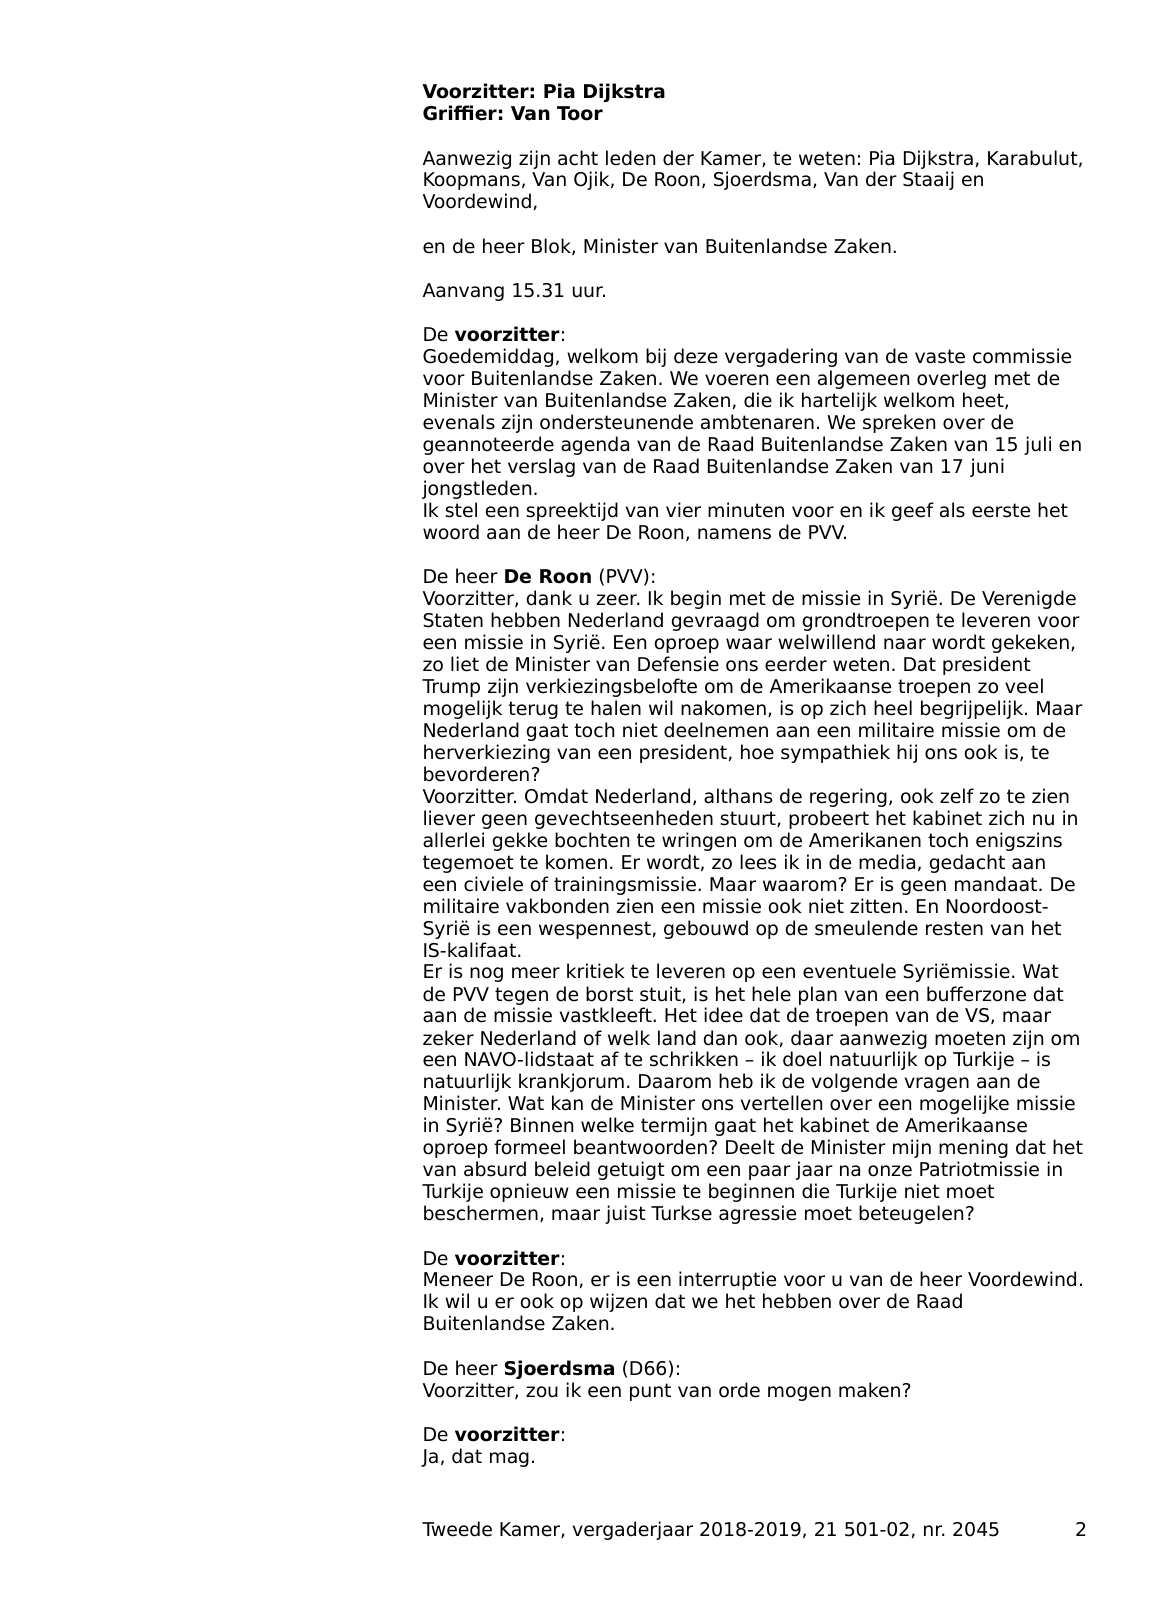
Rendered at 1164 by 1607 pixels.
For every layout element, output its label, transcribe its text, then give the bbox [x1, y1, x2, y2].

text Voorzitter, zou ik een punt van orde mogen maken? [422, 1379, 1087, 1401]
text De heer De Roon (PVV): [422, 566, 1087, 588]
text Ik stel een spreektijd van vier minuten voor en ik geef als eerste het woord aan de heer De Roon, namens de PVV. [422, 500, 1087, 544]
text Voorzitter, dank u zeer. Ik begin met de missie in Syrië. De Verenigde Staten hebben Nederland gevraagd om grondtroepen te leveren voor een missie in Syrië. Een oproep waar welwillend naar wordt gekeken, zo liet de Minister van Defensie ons eerder weten. Dat president Trump zijn verkiezingsbelofte om de Amerikaanse troepen zo veel mogelijk terug te halen wil nakomen, is op zich heel begrijpelijk. Maar Nederland gaat toch niet deelnemen aan een militaire missie om de herverkiezing van een president, hoe sympathiek hij ons ook is, te bevorderen? [422, 588, 1087, 786]
text Ja, dat mag. [422, 1446, 1087, 1468]
text De voorzitter: [422, 1247, 1087, 1269]
text De voorzitter: [422, 324, 1087, 346]
text Voorzitter: Pia Dijkstra [422, 81, 1087, 103]
text Aanwezig zijn acht leden der Kamer, te weten: Pia Dijkstra, Karabulut, Koopmans, Van Ojik, De Roon, Sjoerdsma, Van der Staaij en Voordewind, [422, 147, 1087, 213]
text Er is nog meer kritiek te leveren op een eventuele Syriëmissie. Wat de PVV tegen de borst stuit, is het hele plan van een bufferzone dat aan de missie vastkleeft. Het idee dat de troepen van de VS, maar zeker Nederland of welk land dan ook, daar aanwezig moeten zijn om een NAVO-lidstaat af te schrikken – ik doel natuurlijk op Turkije – is natuurlijk krankjorum. Daarom heb ik de volgende vragen aan de Minister. Wat kan de Minister ons vertellen over een mogelijke missie in Syrië? Binnen welke termijn gaat het kabinet de Amerikaanse oproep formeel beantwoorden? Deelt de Minister mijn mening dat het van absurd beleid getuigt om een paar jaar na onze Patriotmissie in Turkije opnieuw een missie te beginnen die Turkije niet moet beschermen, maar juist Turkse agressie moet beteugelen? [422, 961, 1087, 1225]
text Goedemiddag, welkom bij deze vergadering van de vaste commissie voor Buitenlandse Zaken. We voeren een algemeen overleg met de Minister van Buitenlandse Zaken, die ik hartelijk welkom heet, evenals zijn ondersteunende ambtenaren. We spreken over de geannoteerde agenda van de Raad Buitenlandse Zaken van 15 juli en over het verslag van de Raad Buitenlandse Zaken van 17 juni jongstleden. [422, 346, 1087, 500]
text Voorzitter. Omdat Nederland, althans de regering, ook zelf zo te zien liever geen gevechtseenheden stuurt, probeert het kabinet zich nu in allerlei gekke bochten te wringen om de Amerikanen toch enigszins tegemoet te komen. Er wordt, zo lees ik in de media, gedacht aan een civiele of trainingsmissie. Maar waarom? Er is geen mandaat. De militaire vakbonden zien een missie ook niet zitten. En Noordoost-Syrië is een wespennest, gebouwd op de smeulende resten van het IS-kalifaat. [422, 786, 1087, 961]
text en de heer Blok, Minister van Buitenlandse Zaken. [422, 236, 1087, 257]
text De voorzitter: [422, 1424, 1087, 1446]
text Meneer De Roon, er is een interruptie voor u van de heer Voordewind. Ik wil u er ook op wijzen dat we het hebben over de Raad Buitenlandse Zaken. [422, 1269, 1087, 1335]
text Aanvang 15.31 uur. [422, 280, 1087, 302]
text De heer Sjoerdsma (D66): [422, 1357, 1087, 1379]
text Griffier: Van Toor [422, 103, 1087, 125]
